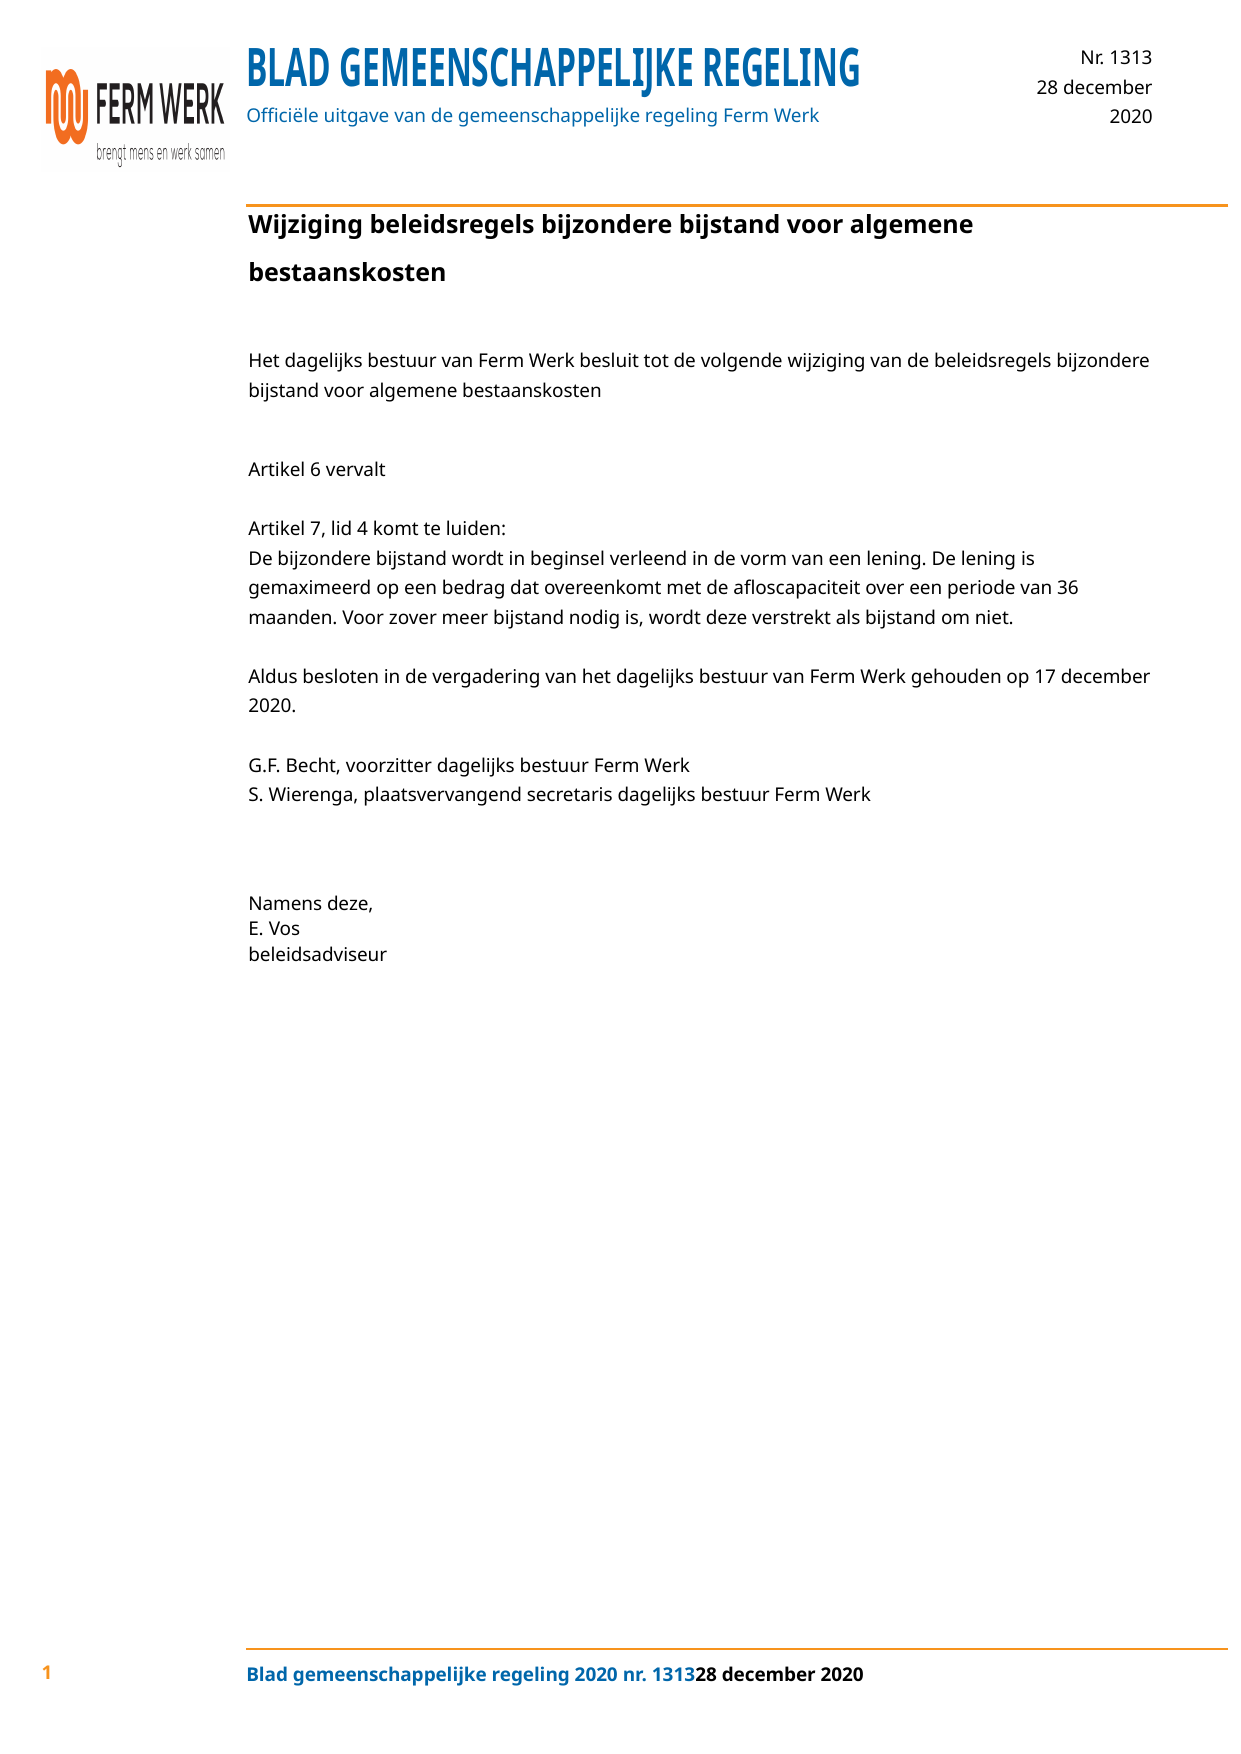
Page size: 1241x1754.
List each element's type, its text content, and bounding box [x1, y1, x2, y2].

text G.F. Becht, voorzitter dagelijks bestuur Ferm Werk [248, 752, 1152, 777]
text De bijzondere bijstand wordt in beginsel verleend in de vorm van een lening. De lening is gemaximeerd op een bedrag dat overeenkomt met de afloscapaciteit over een periode van 36 maanden. Voor zover meer bijstand nodig is, wordt deze verstrekt als bijstand om niet. [248, 545, 1152, 629]
text Artikel 7, lid 4 komt te luiden: [248, 515, 1152, 541]
text Artikel 6 vervalt [248, 456, 1152, 482]
text beleidsadviseur [248, 941, 1152, 967]
text Wijziging beleidsregels bijzondere bijstand voor algemene bestaanskosten [248, 207, 1152, 288]
picture [41, 47, 231, 172]
text Het dagelijks bestuur van Ferm Werk besluit tot de volgende wijziging van de beleidsregels bijzondere bijstand voor algemene bestaanskosten [248, 347, 1152, 403]
text Aldus besloten in de vergadering van het dagelijks bestuur van Ferm Werk gehouden op 17 december 2020. [248, 663, 1152, 718]
text Namens deze, [248, 890, 1152, 916]
text S. Wierenga, plaatsvervangend secretaris dagelijks bestuur Ferm Werk [248, 781, 1152, 807]
text E. Vos [248, 916, 1152, 941]
